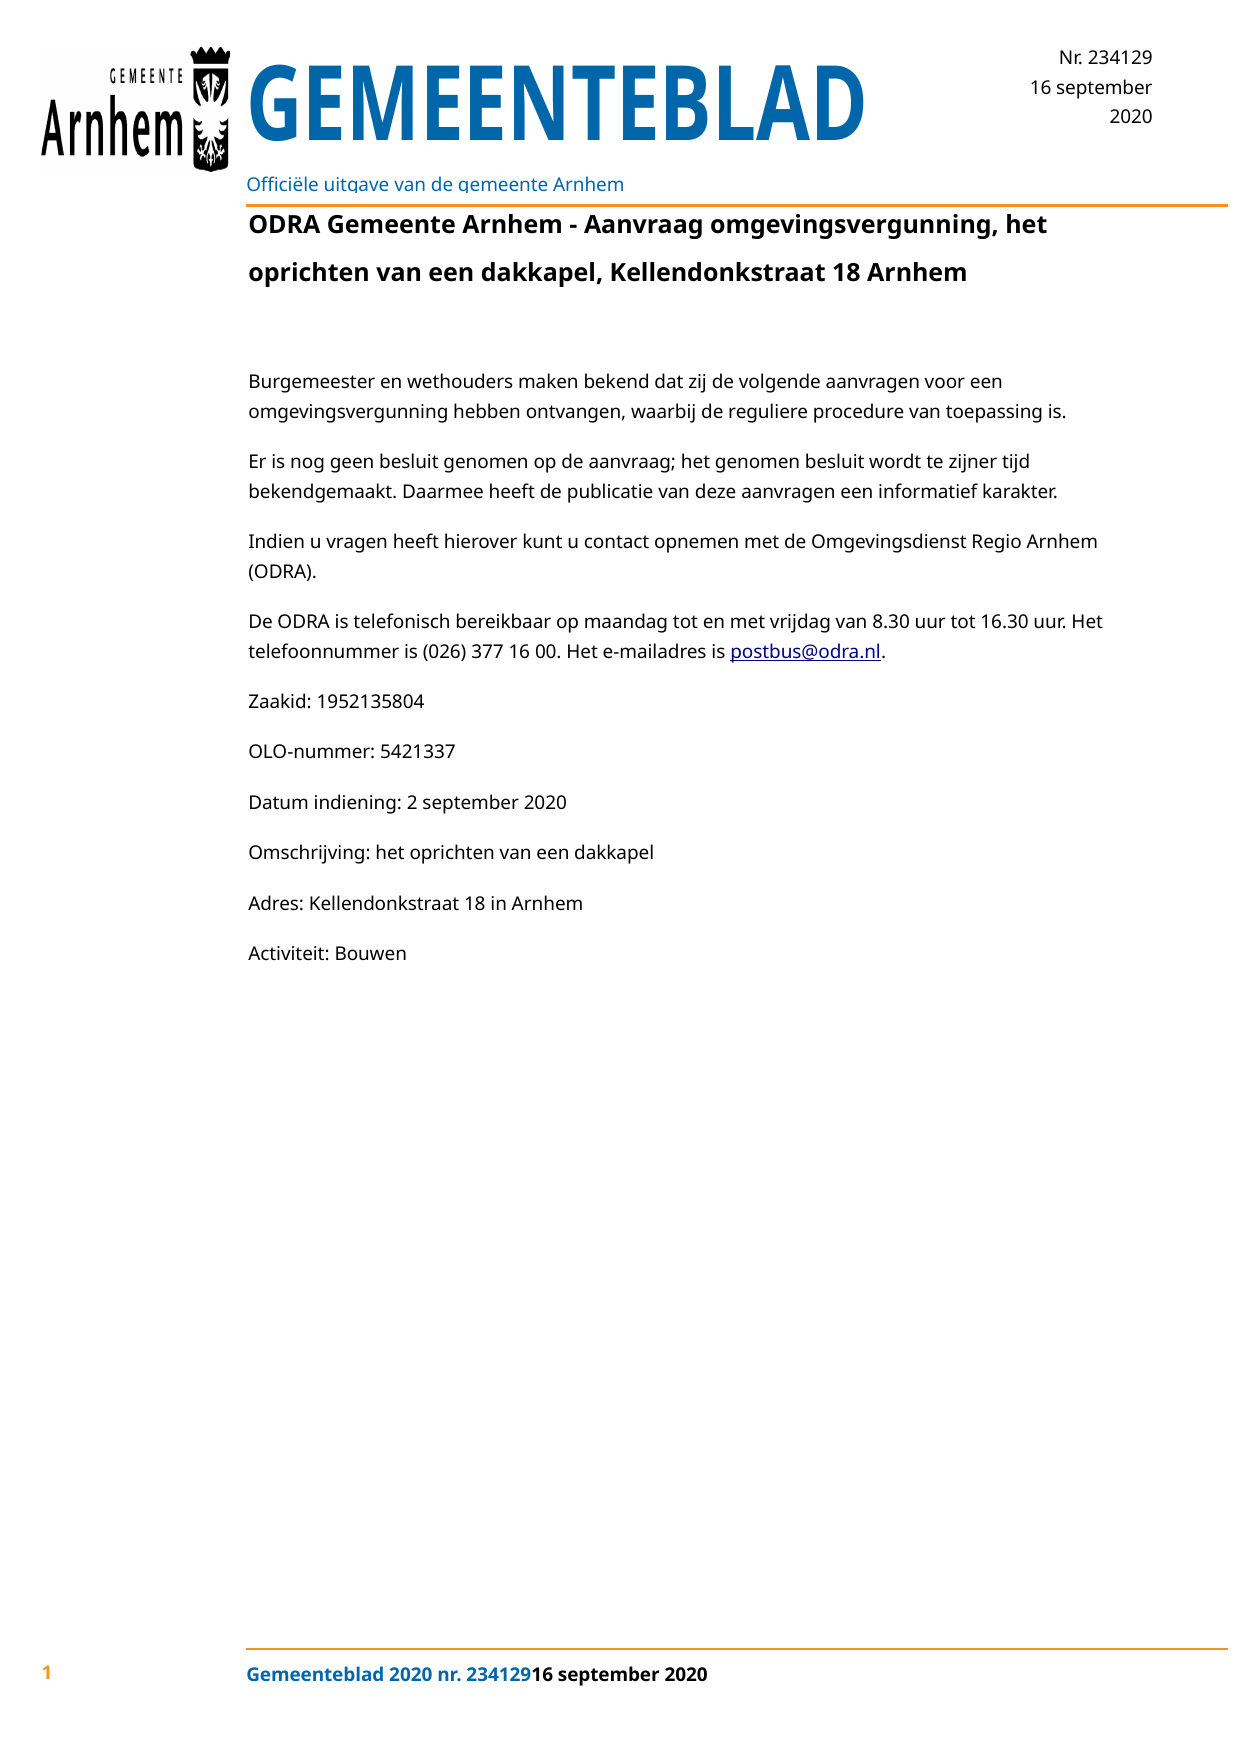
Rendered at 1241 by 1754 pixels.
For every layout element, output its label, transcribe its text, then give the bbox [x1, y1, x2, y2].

text Omschrijving: het oprichten van een dakkapel [248, 839, 1152, 865]
text Datum indiening: 2 september 2020 [248, 789, 1152, 815]
text ODRA Gemeente Arnhem - Aanvraag omgevingsvergunning, het oprichten van een dakkapel, Kellendonkstraat 18 Arnhem [248, 207, 1152, 288]
text Er is nog geen besluit genomen op de aanvraag; het genomen besluit wordt te zijner tijd bekendgemaakt. Daarmee heeft de publicatie van deze aanvragen een informatief karakter. [248, 448, 1152, 504]
text Burgemeester en wethouders maken bekend dat zij de volgende aanvragen voor een omgevingsvergunning hebben ontvangen, waarbij de reguliere procedure van toepassing is. [248, 368, 1152, 424]
picture [41, 47, 231, 172]
text Activiteit: Bouwen [248, 940, 1152, 966]
text Indien u vragen heeft hierover kunt u contact opnemen met de Omgevingsdienst Regio Arnhem (ODRA). [248, 528, 1152, 584]
text Zaakid: 1952135804 [248, 688, 1152, 714]
text OLO-nummer: 5421337 [248, 739, 1152, 764]
text De ODRA is telefonisch bereikbaar op maandag tot en met vrijdag van 8.30 uur tot 16.30 uur. Het telefoonnummer is (026) 377 16 00. Het e-mailadres is postbus@odra.nl. [248, 608, 1152, 664]
text Adres: Kellendonkstraat 18 in Arnhem [248, 890, 1152, 916]
